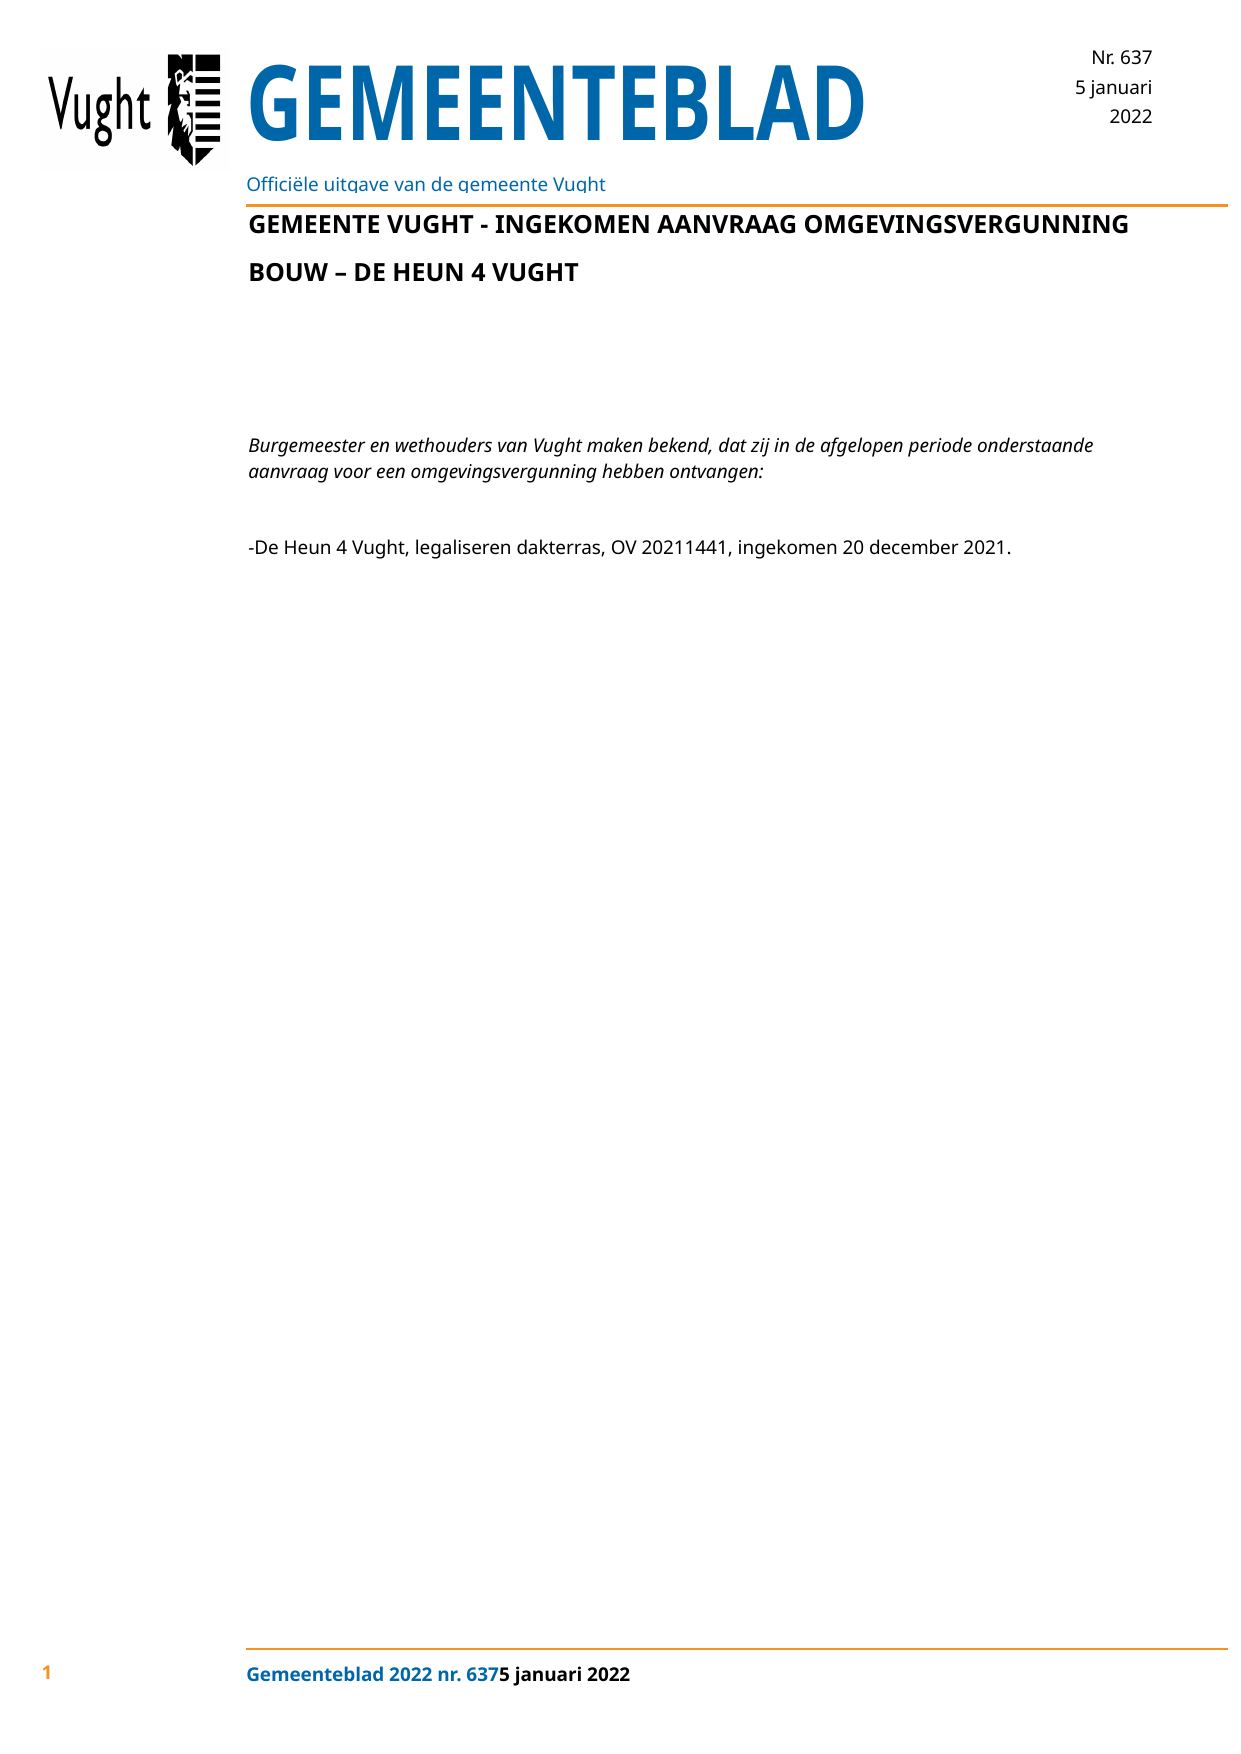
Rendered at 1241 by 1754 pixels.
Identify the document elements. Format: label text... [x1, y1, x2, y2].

text GEMEENTE VUGHT - INGEKOMEN AANVRAAG OMGEVINGSVERGUNNING BOUW – DE HEUN 4 VUGHT [248, 207, 1152, 288]
picture [41, 47, 231, 172]
text -De Heun 4 Vught, legaliseren dakterras, OV 20211441, ingekomen 20 december 2021. [248, 534, 1152, 560]
text Burgemeester en wethouders van Vught maken bekend, dat zij in de afgelopen periode onderstaande aanvraag voor een omgevingsvergunning hebben ontvangen: [248, 432, 1152, 484]
